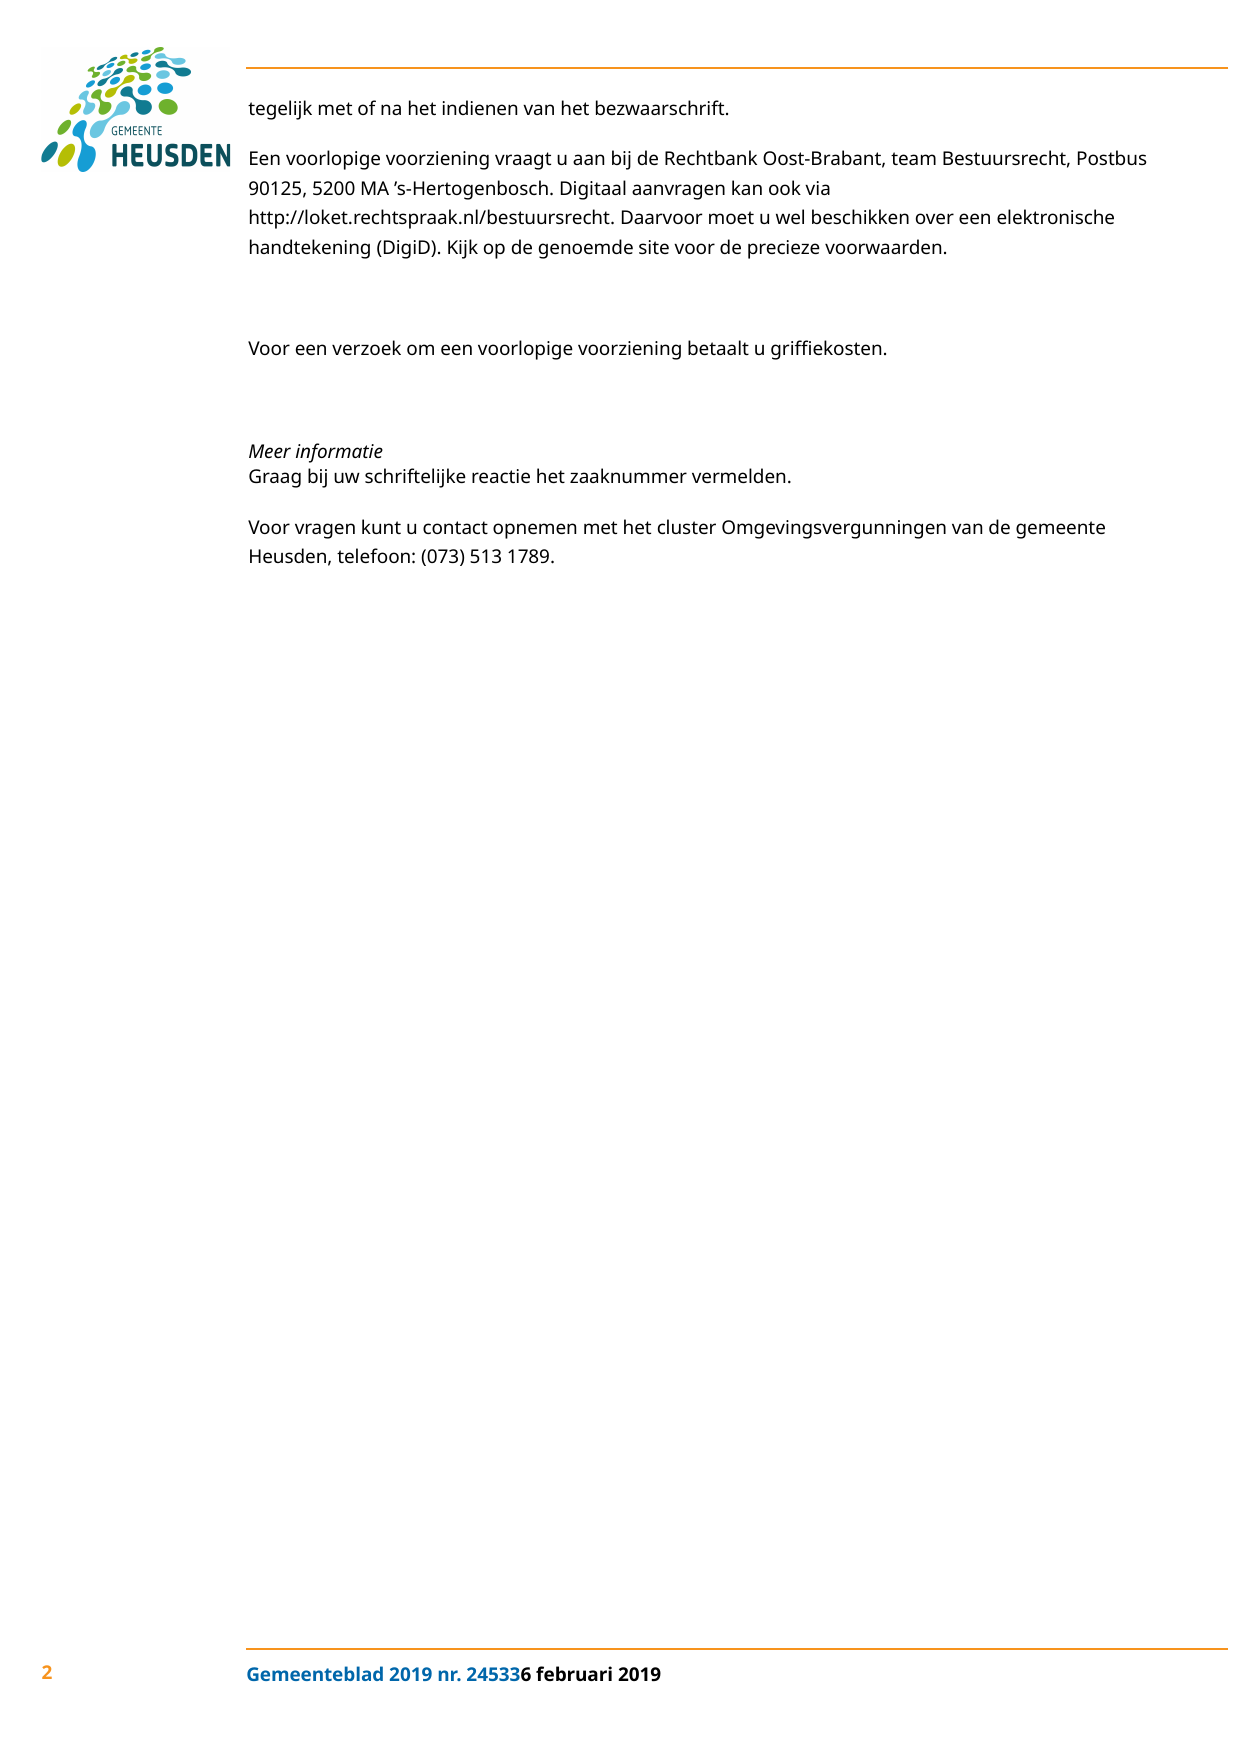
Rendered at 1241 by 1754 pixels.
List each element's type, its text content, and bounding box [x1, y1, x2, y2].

text Een voorlopige voorziening vraagt u aan bij de Rechtbank Oost-Brabant, team Bestuursrecht, Postbus 90125, 5200 MA ’s-Hertogenbosch. Digitaal aanvragen kan ook via http://loket.rechtspraak.nl/bestuursrecht. Daarvoor moet u wel beschikken over een elektronische handtekening (DigiD). Kijk op de genoemde site voor de precieze voorwaarden. [248, 145, 1152, 260]
text Graag bij uw schriftelijke reactie het zaaknummer vermelden. [248, 464, 1152, 489]
text Voor vragen kunt u contact opnemen met het cluster Omgevingsvergunningen van de gemeente Heusden, telefoon: (073) 513 1789. [248, 514, 1152, 569]
text Voor een verzoek om een voorlopige voorziening betaalt u griffiekosten. [248, 335, 1152, 361]
text tegelijk met of na het indienen van het bezwaarschrift. [248, 95, 1152, 121]
text Meer informatie [248, 438, 1152, 464]
picture [41, 47, 231, 172]
